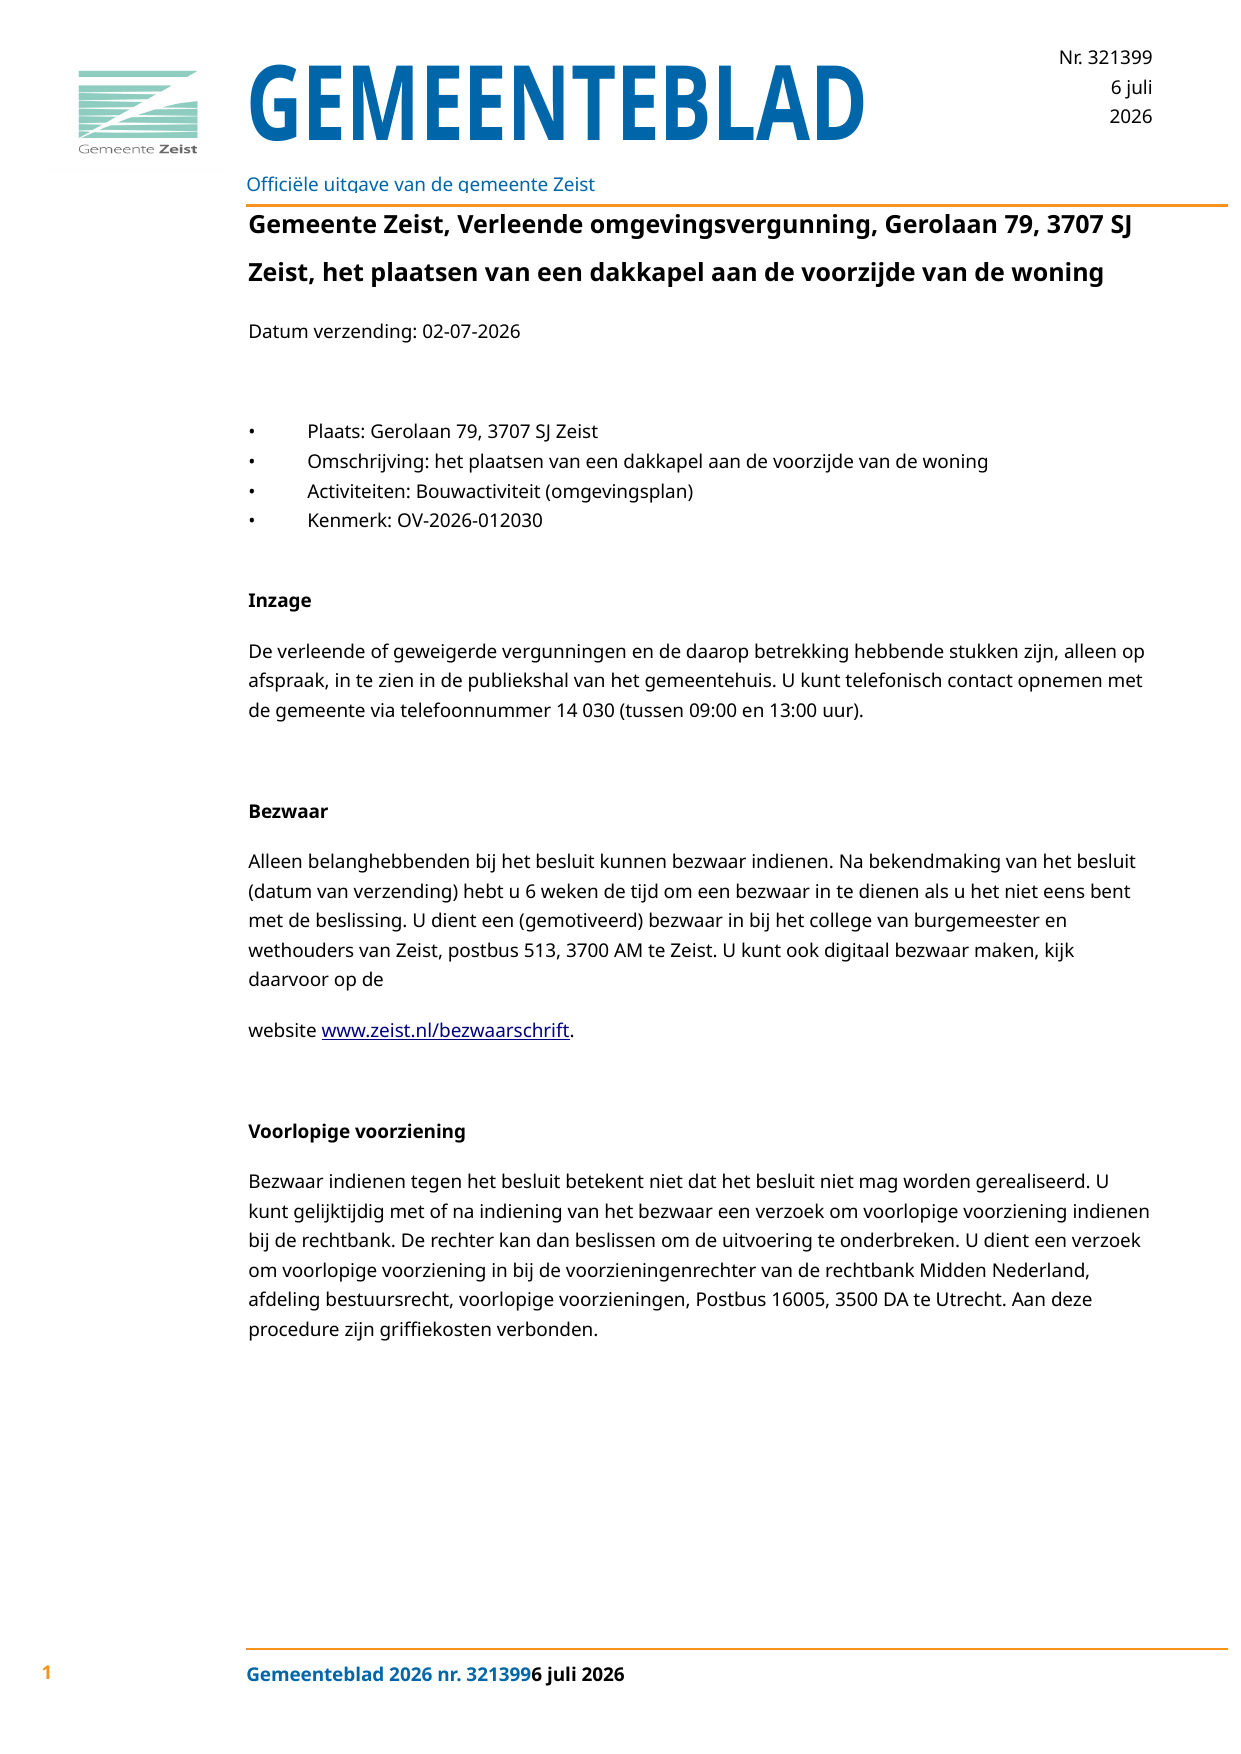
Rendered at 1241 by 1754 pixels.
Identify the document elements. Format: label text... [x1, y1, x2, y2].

text Gemeente Zeist, Verleende omgevingsvergunning, Gerolaan 79, 3707 SJ Zeist, het plaatsen van een dakkapel aan de voorzijde van de woning [248, 207, 1152, 288]
list Omschrijving: het plaatsen van een dakkapel aan de voorzijde van de woning [248, 448, 1152, 474]
text Inzage [248, 587, 1152, 613]
text Alleen belanghebbenden bij het besluit kunnen bezwaar indienen. Na bekendmaking van het besluit (datum van verzending) hebt u 6 weken de tijd om een bezwaar in te dienen als u het niet eens bent met de beslissing. U dient een (gemotiveerd) bezwaar in bij het college van burgemeester en wethouders van Zeist, postbus 513, 3700 AM te Zeist. U kunt ook digitaal bezwaar maken, kijk daarvoor op de [248, 848, 1152, 992]
text Datum verzending: 02-07-2026 [248, 318, 1152, 344]
text Voorlopige voorziening [248, 1118, 1152, 1144]
picture [41, 47, 231, 172]
list Plaats: Gerolaan 79, 3707 SJ Zeist [248, 419, 1152, 444]
list Kenmerk: OV-2026-012030 [248, 507, 1152, 533]
list Activiteiten: Bouwactiviteit (omgevingsplan) [248, 478, 1152, 504]
text website www.zeist.nl/bezwaarschrift. [248, 1017, 1152, 1043]
text De verleende of geweigerde vergunningen en de daarop betrekking hebbende stukken zijn, alleen op afspraak, in te zien in de publiekshal van het gemeentehuis. U kunt telefonisch contact opnemen met de gemeente via telefoonnummer 14 030 (tussen 09:00 en 13:00 uur). [248, 638, 1152, 723]
text Bezwaar indienen tegen het besluit betekent niet dat het besluit niet mag worden gerealiseerd. U kunt gelijktijdig met of na indiening van het bezwaar een verzoek om voorlopige voorziening indienen bij de rechtbank. De rechter kan dan beslissen om de uitvoering te onderbreken. U dient een verzoek om voorlopige voorziening in bij de voorzieningenrechter van de rechtbank Midden Nederland, afdeling bestuursrecht, voorlopige voorzieningen, Postbus 16005, 3500 DA te Utrecht. Aan deze procedure zijn griffiekosten verbonden. [248, 1168, 1152, 1342]
text Bezwaar [248, 798, 1152, 824]
